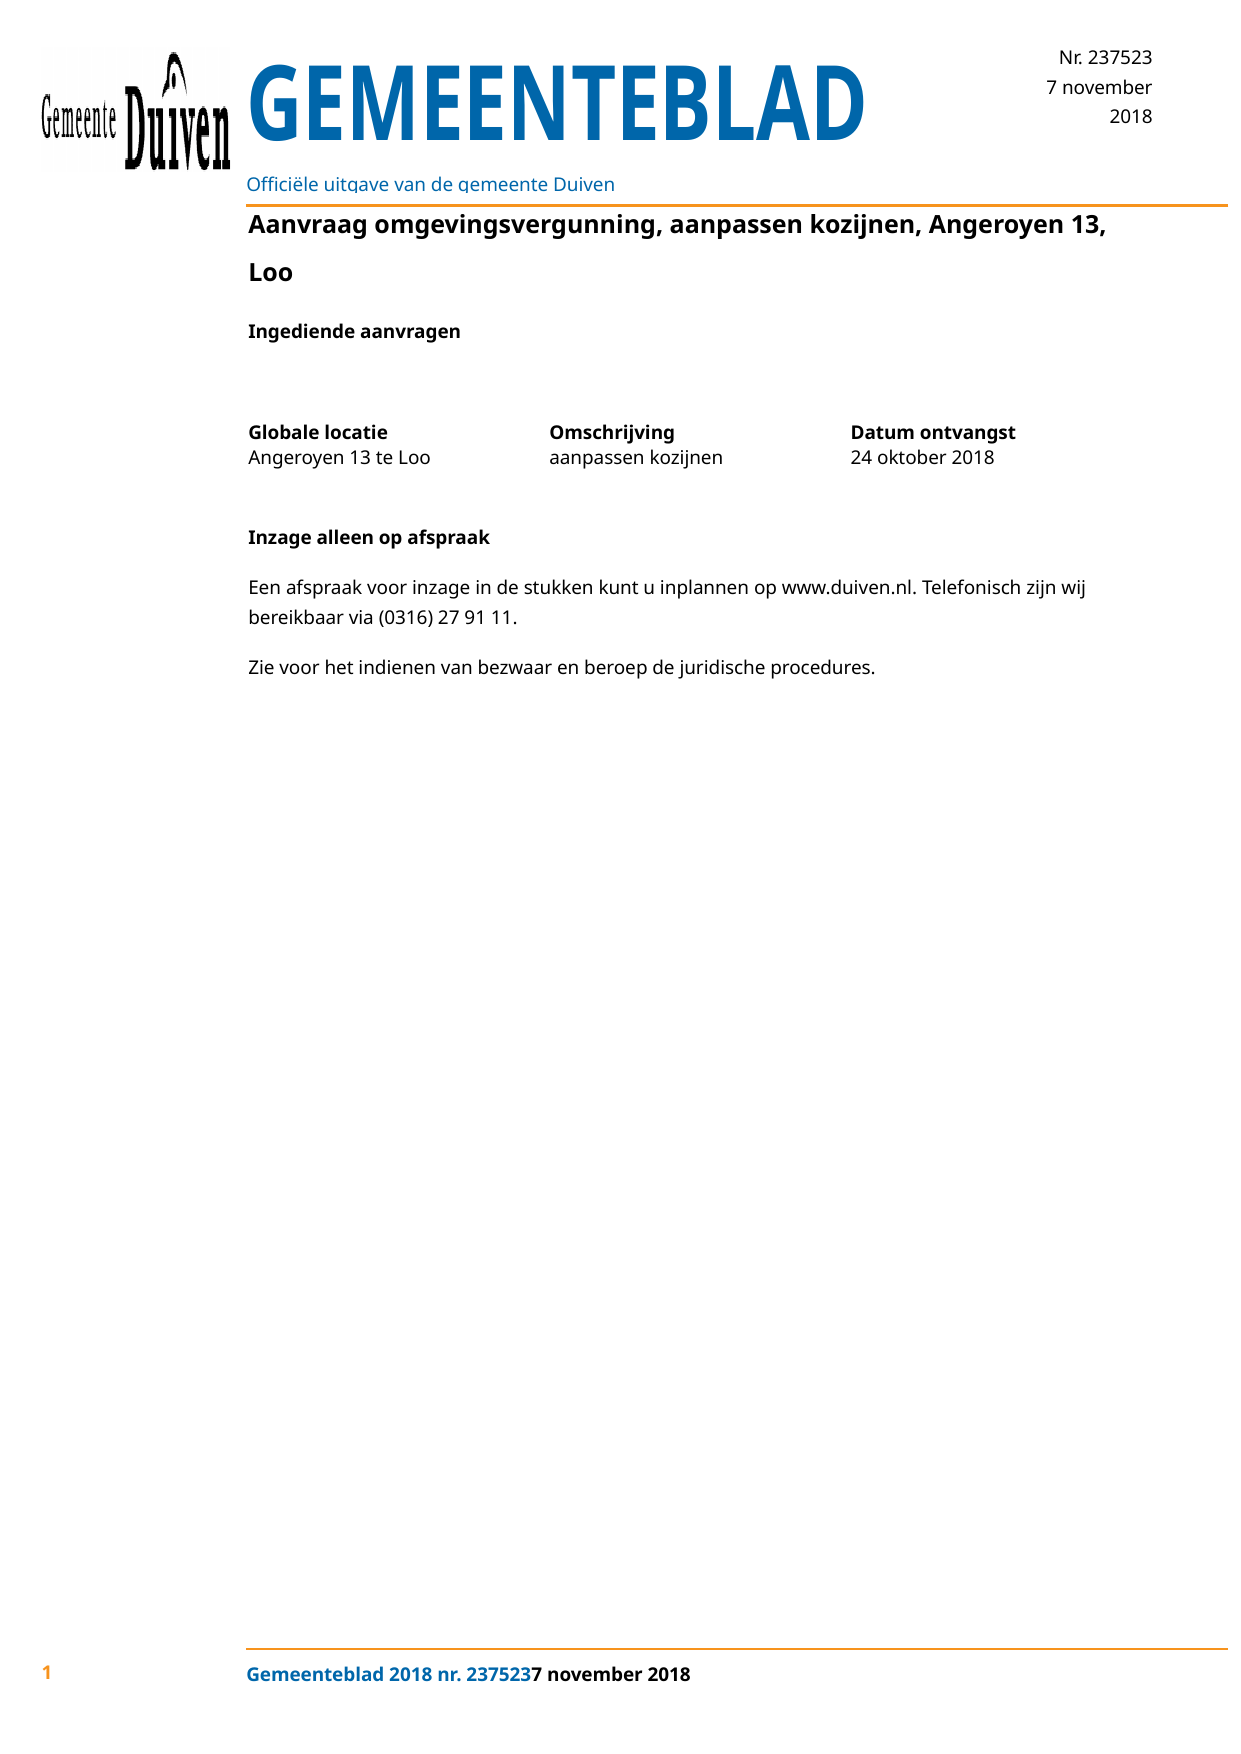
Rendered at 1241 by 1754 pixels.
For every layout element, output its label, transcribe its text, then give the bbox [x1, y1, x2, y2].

table_header Globale locatie [248, 419, 549, 444]
table_cell 24 oktober 2018 [850, 445, 1152, 470]
table_header Datum ontvangst [850, 419, 1152, 444]
text Ingediende aanvragen [248, 318, 1152, 344]
table_header Omschrijving [549, 419, 850, 444]
table_cell aanpassen kozijnen [549, 445, 850, 470]
text Inzage alleen op afspraak [248, 524, 1152, 550]
picture [41, 47, 231, 172]
text Een afspraak voor inzage in de stukken kunt u inplannen op www.duiven.nl. Telefonisch zijn wij bereikbaar via (0316) 27 91 11. [248, 574, 1152, 630]
text Aanvraag omgevingsvergunning, aanpassen kozijnen, Angeroyen 13, Loo [248, 207, 1152, 288]
table_cell Angeroyen 13 te Loo [248, 445, 549, 470]
text Zie voor het indienen van bezwaar en beroep de juridische procedures. [248, 654, 1152, 680]
